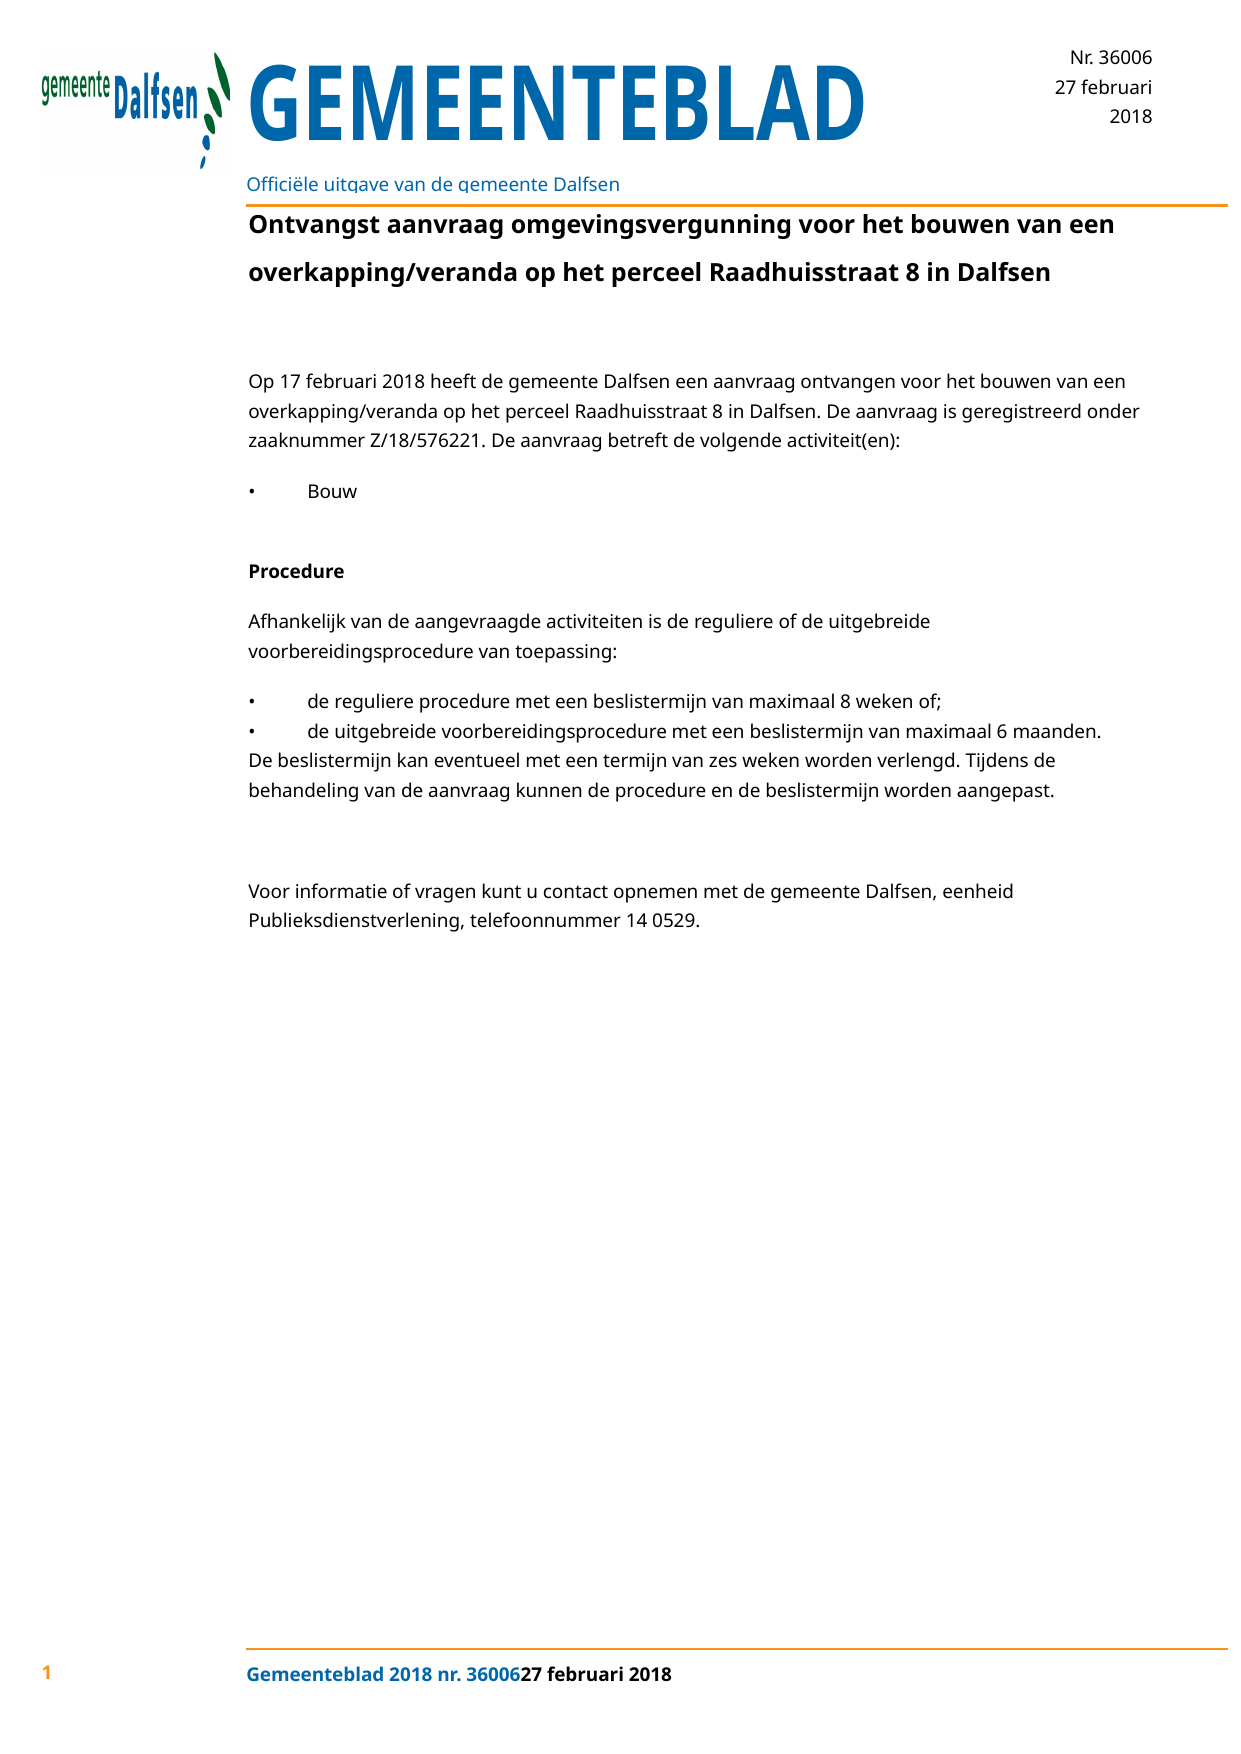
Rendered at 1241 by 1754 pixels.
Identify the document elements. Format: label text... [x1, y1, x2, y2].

text De beslistermijn kan eventueel met een termijn van zes weken worden verlengd. Tijdens de behandeling van de aanvraag kunnen de procedure en de beslistermijn worden aangepast. [248, 747, 1152, 803]
picture [41, 47, 231, 172]
text Procedure [248, 558, 1152, 584]
list de reguliere procedure met een beslistermijn van maximaal 8 weken of; [248, 688, 1152, 714]
list de uitgebreide voorbereidingsprocedure met een beslistermijn van maximaal 6 maanden. [248, 718, 1152, 744]
list Bouw [248, 478, 1152, 504]
text Ontvangst aanvraag omgevingsvergunning voor het bouwen van een overkapping/veranda op het perceel Raadhuisstraat 8 in Dalfsen [248, 207, 1152, 288]
text Op 17 februari 2018 heeft de gemeente Dalfsen een aanvraag ontvangen voor het bouwen van een overkapping/veranda op het perceel Raadhuisstraat 8 in Dalfsen. De aanvraag is geregistreerd onder zaaknummer Z/18/576221. De aanvraag betreft de volgende activiteit(en): [248, 368, 1152, 453]
text Afhankelijk van de aangevraagde activiteiten is de reguliere of de uitgebreide voorbereidingsprocedure van toepassing: [248, 608, 1152, 664]
text Voor informatie of vragen kunt u contact opnemen met de gemeente Dalfsen, eenheid Publieksdienstverlening, telefoonnummer 14 0529. [248, 878, 1152, 933]
